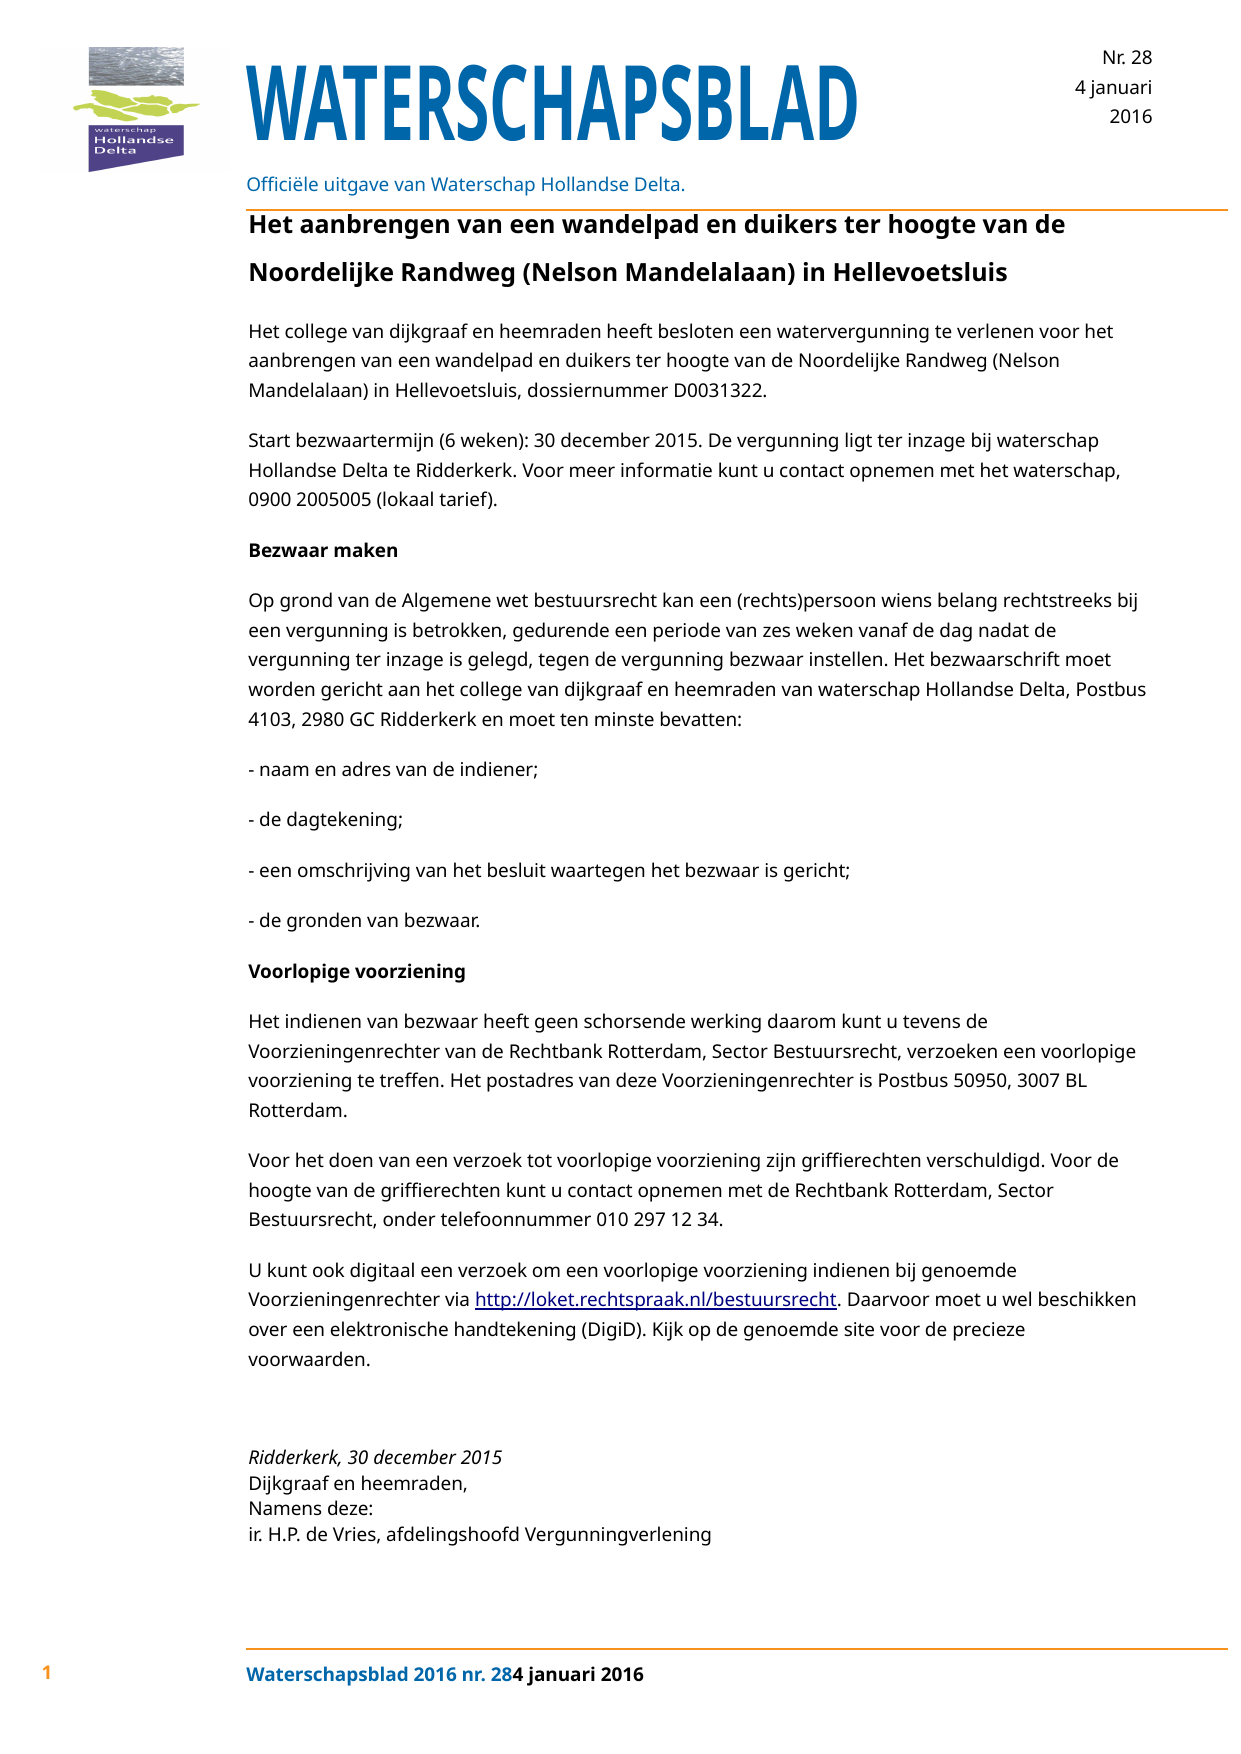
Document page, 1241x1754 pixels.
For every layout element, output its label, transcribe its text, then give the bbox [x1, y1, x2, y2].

text ir. H.P. de Vries, afdelingshoofd Vergunningverlening [248, 1521, 1152, 1547]
text Het college van dijkgraaf en heemraden heeft besloten een watervergunning te verlenen voor het aanbrengen van een wandelpad en duikers ter hoogte van de Noordelijke Randweg (Nelson Mandelalaan) in Hellevoetsluis, dossiernummer D0031322. [248, 318, 1152, 403]
text Het indienen van bezwaar heeft geen schorsende werking daarom kunt u tevens de Voorzieningenrechter van de Rechtbank Rotterdam, Sector Bestuursrecht, verzoeken een voorlopige voorziening te treffen. Het postadres van deze Voorzieningenrechter is Postbus 50950, 3007 BL Rotterdam. [248, 1008, 1152, 1123]
text - naam en adres van de indiener; [248, 756, 1152, 782]
text Namens deze: [248, 1496, 1152, 1521]
text - de dagtekening; [248, 807, 1152, 832]
text Voorlopige voorziening [248, 958, 1152, 984]
text Bezwaar maken [248, 537, 1152, 563]
text - een omschrijving van het besluit waartegen het bezwaar is gericht; [248, 857, 1152, 883]
text Dijkgraaf en heemraden, [248, 1470, 1152, 1496]
text U kunt ook digitaal een verzoek om een voorlopige voorziening indienen bij genoemde Voorzieningenrechter via http://loket.rechtspraak.nl/bestuursrecht. Daarvoor moet u wel beschikken over een elektronische handtekening (DigiD). Kijk op de genoemde site voor de precieze voorwaarden. [248, 1257, 1152, 1372]
text Start bezwaartermijn (6 weken): 30 december 2015. De vergunning ligt ter inzage bij waterschap Hollandse Delta te Ridderkerk. Voor meer informatie kunt u contact opnemen met het waterschap, 0900 2005005 (lokaal tarief). [248, 427, 1152, 512]
text - de gronden van bezwaar. [248, 907, 1152, 933]
text Voor het doen van een verzoek tot voorlopige voorziening zijn griffierechten verschuldigd. Voor de hoogte van de griffierechten kunt u contact opnemen met de Rechtbank Rotterdam, Sector Bestuursrecht, onder telefoonnummer 010 297 12 34. [248, 1147, 1152, 1232]
text Op grond van de Algemene wet bestuursrecht kan een (rechts)persoon wiens belang rechtstreeks bij een vergunning is betrokken, gedurende een periode van zes weken vanaf de dag nadat de vergunning ter inzage is gelegd, tegen de vergunning bezwaar instellen. Het bezwaarschrift moet worden gericht aan het college van dijkgraaf en heemraden van waterschap Hollandse Delta, Postbus 4103, 2980 GC Ridderkerk en moet ten minste bevatten: [248, 587, 1152, 732]
text Het aanbrengen van een wandelpad en duikers ter hoogte van de Noordelijke Randweg (Nelson Mandelalaan) in Hellevoetsluis [248, 211, 1152, 288]
text Ridderkerk, 30 december 2015 [248, 1444, 1152, 1470]
picture [41, 47, 231, 172]
